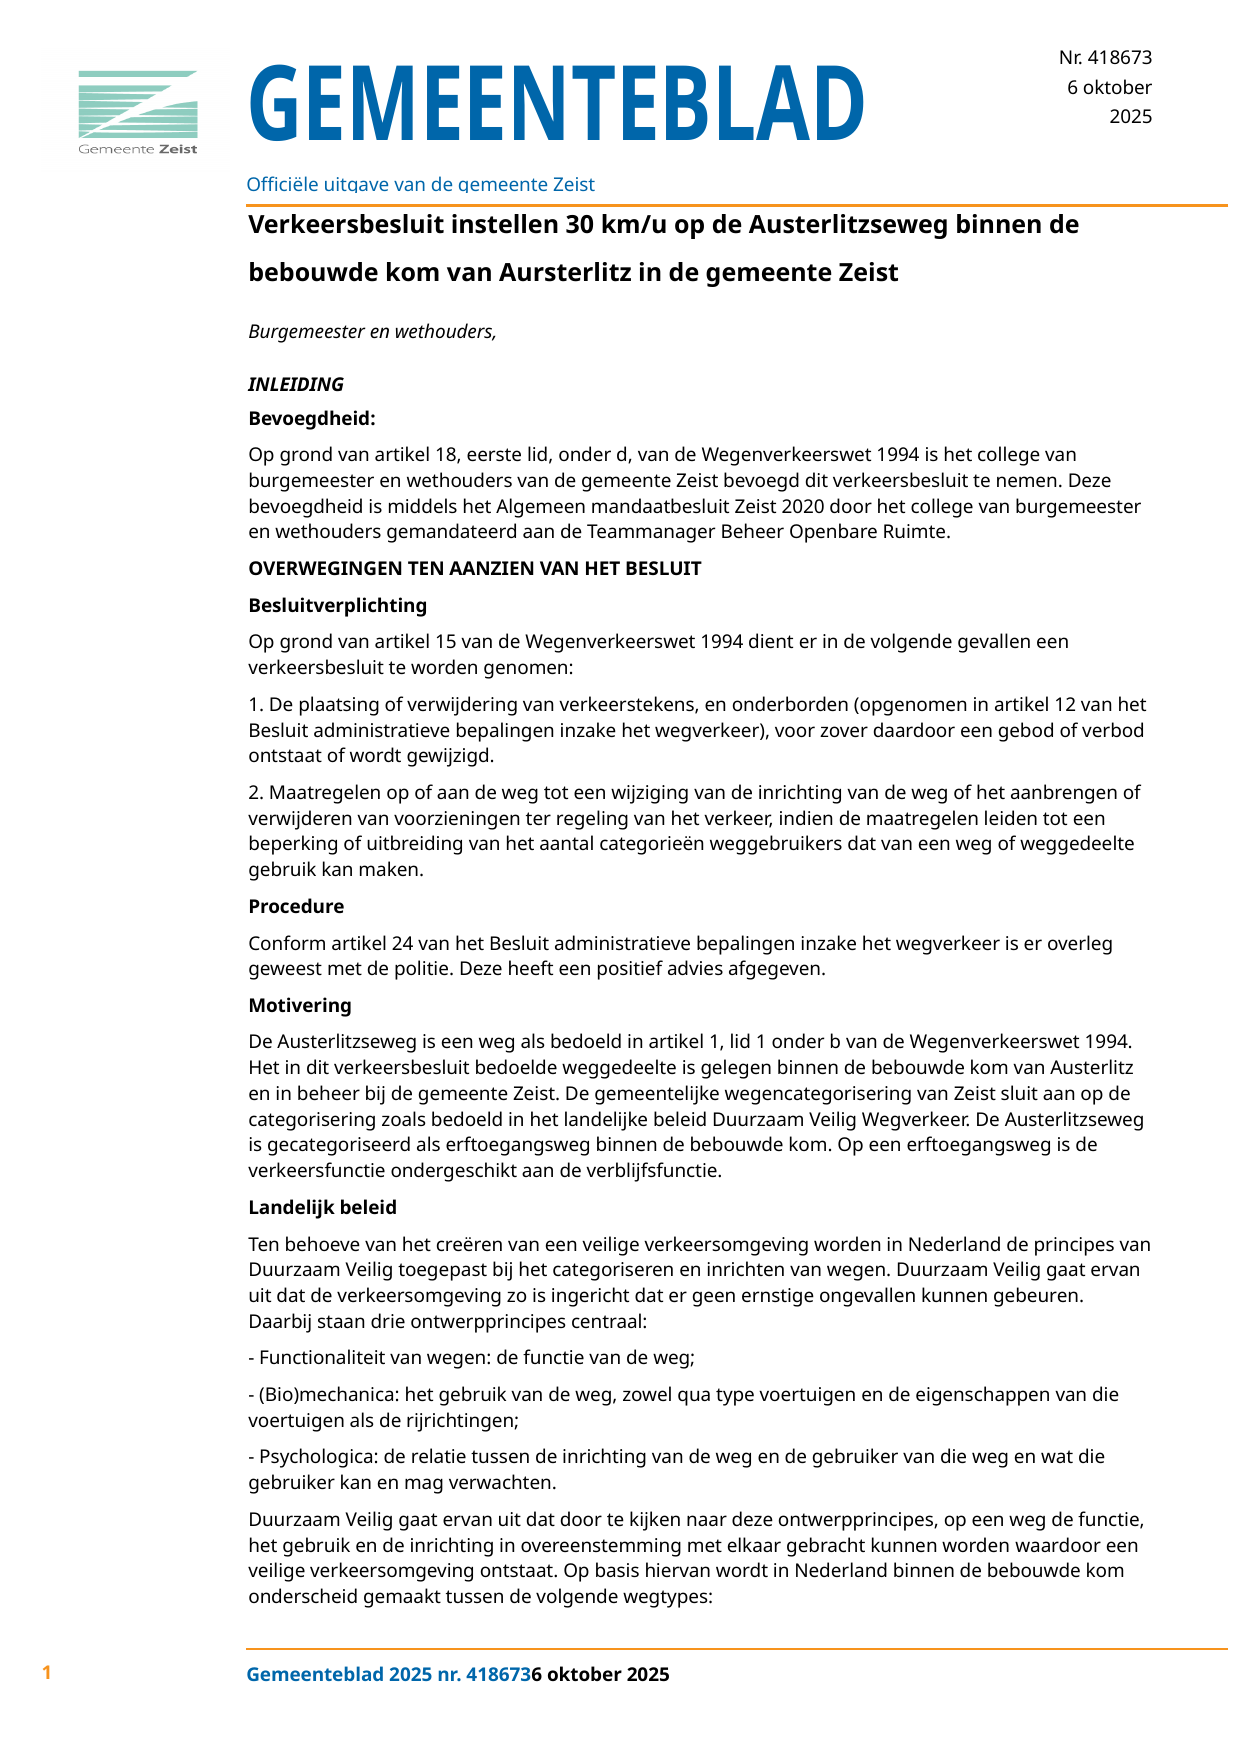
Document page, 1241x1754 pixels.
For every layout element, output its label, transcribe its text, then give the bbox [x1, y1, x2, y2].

text Procedure [248, 893, 1152, 919]
text Landelijk beleid [248, 1194, 1152, 1220]
text Burgemeester en wethouders, [248, 318, 1152, 344]
text INLEIDING [248, 371, 1152, 396]
text Ten behoeve van het creëren van een veilige verkeersomgeving worden in Nederland de principes van Duurzaam Veilig toegepast bij het categoriseren en inrichten van wegen. Duurzaam Veilig gaat ervan uit dat de verkeersomgeving zo is ingericht dat er geen ernstige ongevallen kunnen gebeuren. Daarbij staan drie ontwerpprincipes centraal: [248, 1231, 1152, 1334]
text OVERWEGINGEN TEN AANZIEN VAN HET BESLUIT [248, 555, 1152, 581]
text Op grond van artikel 15 van de Wegenverkeerswet 1994 dient er in de volgende gevallen een verkeersbesluit te worden genomen: [248, 629, 1152, 680]
text - (Bio)mechanica: het gebruik van de weg, zowel qua type voertuigen en de eigenschappen van die voertuigen als de rijrichtingen; [248, 1381, 1152, 1433]
picture [41, 47, 231, 172]
text Bevoegdheid: [248, 405, 1152, 431]
text - Functionaliteit van wegen: de functie van de weg; [248, 1344, 1152, 1370]
text Conform artikel 24 van het Besluit administratieve bepalingen inzake het wegverkeer is er overleg geweest met de politie. Deze heeft een positief advies afgegeven. [248, 930, 1152, 981]
text De Austerlitzseweg is een weg als bedoeld in artikel 1, lid 1 onder b van de Wegenverkeerswet 1994. Het in dit verkeersbesluit bedoelde weggedeelte is gelegen binnen de bebouwde kom van Austerlitz en in beheer bij de gemeente Zeist. De gemeentelijke wegencategorisering van Zeist sluit aan op de categorisering zoals bedoeld in het landelijke beleid Duurzaam Veilig Wegverkeer. De Austerlitzseweg is gecategoriseerd als erftoegangsweg binnen de bebouwde kom. Op een erftoegangsweg is de verkeersfunctie ondergeschikt aan de verblijfsfunctie. [248, 1029, 1152, 1183]
text Op grond van artikel 18, eerste lid, onder d, van de Wegenverkeerswet 1994 is het college van burgemeester en wethouders van de gemeente Zeist bevoegd dit verkeersbesluit te nemen. Deze bevoegdheid is middels het Algemeen mandaatbesluit Zeist 2020 door het college van burgemeester en wethouders gemandateerd aan de Teammanager Beheer Openbare Ruimte. [248, 441, 1152, 544]
text 1. De plaatsing of verwijdering van verkeerstekens, en onderborden (opgenomen in artikel 12 van het Besluit administratieve bepalingen inzake het wegverkeer), voor zover daardoor een gebod of verbod ontstaat of wordt gewijzigd. [248, 691, 1152, 768]
text Duurzaam Veilig gaat ervan uit dat door te kijken naar deze ontwerpprincipes, op een weg de functie, het gebruik en de inrichting in overeenstemming met elkaar gebracht kunnen worden waardoor een veilige verkeersomgeving ontstaat. Op basis hiervan wordt in Nederland binnen de bebouwde kom onderscheid gemaakt tussen de volgende wegtypes: [248, 1506, 1152, 1609]
text - Psychologica: de relatie tussen de inrichting van de weg en de gebruiker van die weg en wat die gebruiker kan en mag verwachten. [248, 1444, 1152, 1495]
text Verkeersbesluit instellen 30 km/u op de Austerlitzseweg binnen de bebouwde kom van Aursterlitz in de gemeente Zeist [248, 207, 1152, 288]
text Besluitverplichting [248, 592, 1152, 618]
text Motivering [248, 992, 1152, 1018]
text 2. Maatregelen op of aan de weg tot een wijziging van de inrichting van de weg of het aanbrengen of verwijderen van voorzieningen ter regeling van het verkeer, indien de maatregelen leiden tot een beperking of uitbreiding van het aantal categorieën weggebruikers dat van een weg of weggedeelte gebruik kan maken. [248, 779, 1152, 882]
